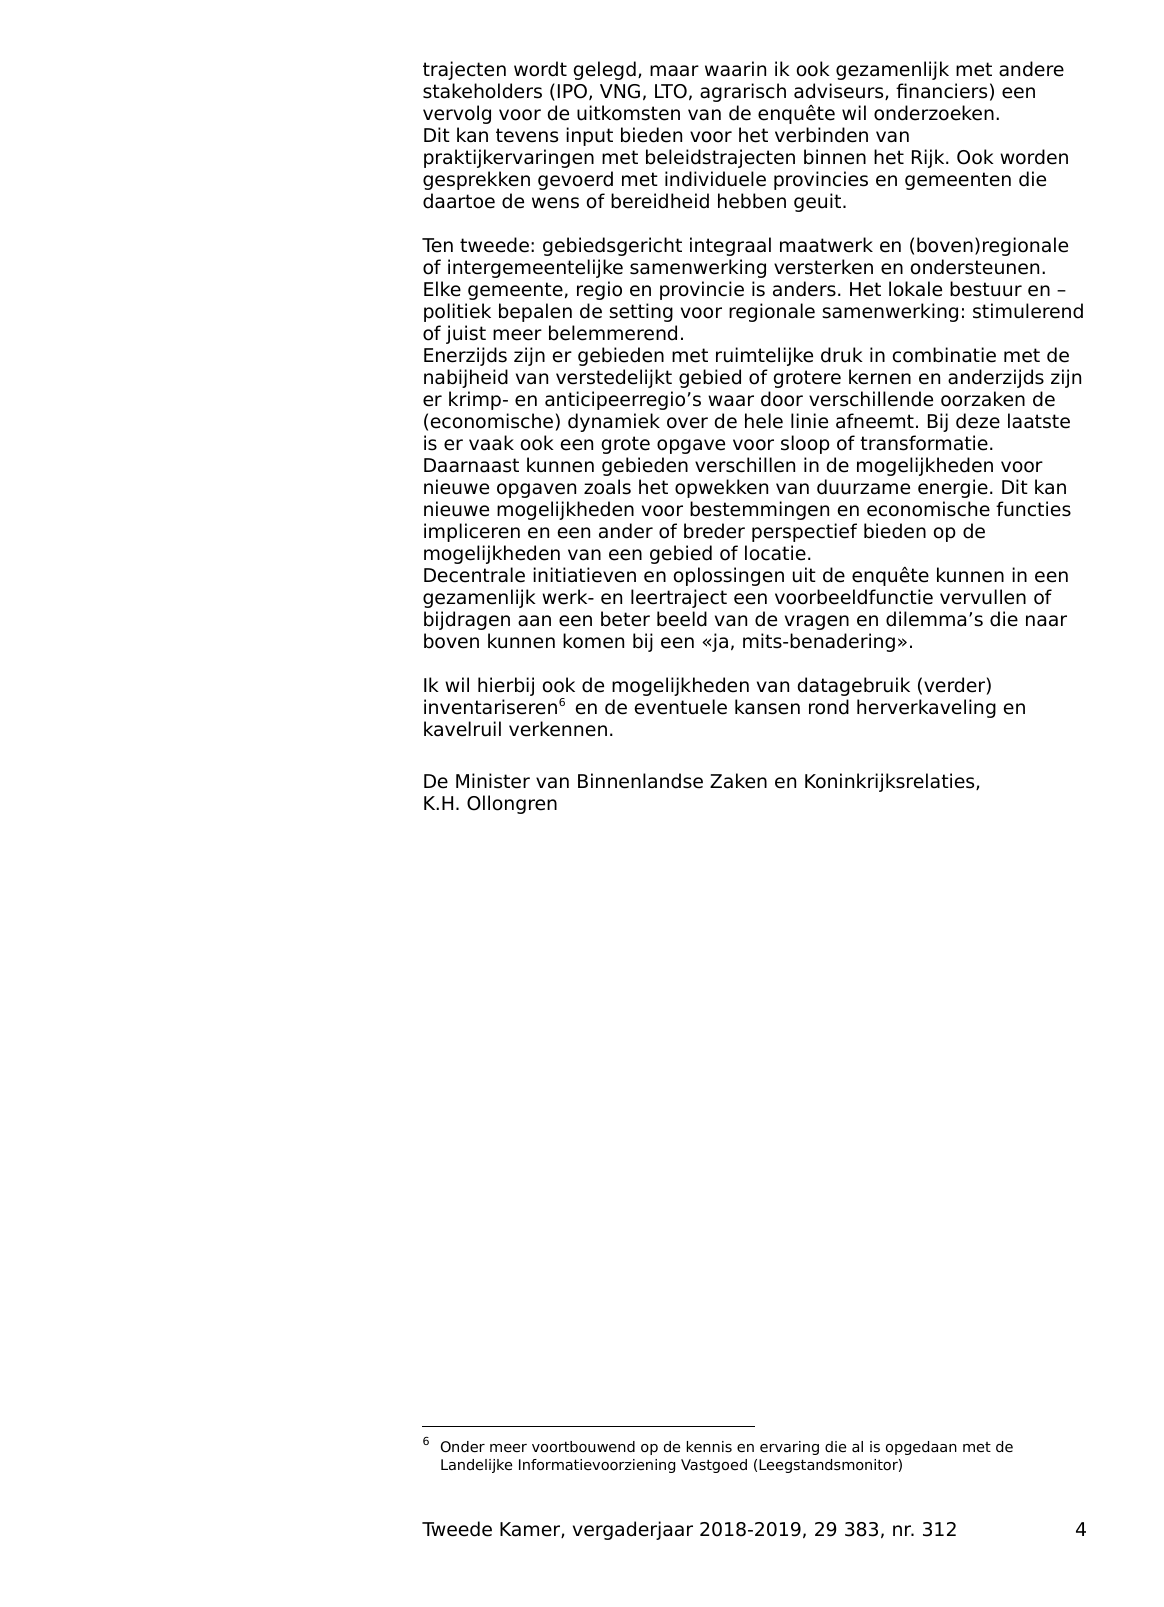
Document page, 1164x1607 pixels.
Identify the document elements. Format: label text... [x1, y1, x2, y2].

text Enerzijds zijn er gebieden met ruimtelijke druk in combinatie met de nabijheid van verstedelijkt gebied of grotere kernen en anderzijds zijn er krimp- en anticipeerregio’s waar door verschillende oorzaken de (economische) dynamiek over de hele linie afneemt. Bij deze laatste is er vaak ook een grote opgave voor sloop of transformatie. Daarnaast kunnen gebieden verschillen in de mogelijkheden voor nieuwe opgaven zoals het opwekken van duurzame energie. Dit kan nieuwe mogelijkheden voor bestemmingen en economische functies impliceren en een ander of breder perspectief bieden op de mogelijkheden van een gebied of locatie. [422, 345, 1087, 565]
text Onder meer voortbouwend op de kennis en ervaring die al is opgedaan met de Landelijke Informatievoorziening Vastgoed (Leegstandsmonitor) [422, 1435, 1087, 1474]
text De Minister van Binnenlandse Zaken en Koninkrijksrelaties, K.H. Ollongren [422, 771, 1087, 815]
text Dit kan tevens input bieden voor het verbinden van praktijkervaringen met beleidstrajecten binnen het Rijk. Ook worden gesprekken gevoerd met individuele provincies en gemeenten die daartoe de wens of bereidheid hebben geuit. [422, 125, 1087, 213]
text trajecten wordt gelegd, maar waarin ik ook gezamenlijk met andere stakeholders (IPO, VNG, LTO, agrarisch adviseurs, financiers) een vervolg voor de uitkomsten van de enquête wil onderzoeken. [422, 59, 1087, 125]
text Ik wil hierbij ook de mogelijkheden van datagebruik (verder) inventariseren en de eventuele kansen rond herverkaveling en kavelruil verkennen. [422, 675, 1087, 741]
text Decentrale initiatieven en oplossingen uit de enquête kunnen in een gezamenlijk werk- en leertraject een voorbeeldfunctie vervullen of bijdragen aan een beter beeld van de vragen en dilemma’s die naar boven kunnen komen bij een «ja, mits-benadering». [422, 565, 1087, 653]
text Ten tweede: gebiedsgericht integraal maatwerk en (boven)regionale of intergemeentelijke samenwerking versterken en ondersteunen. Elke gemeente, regio en provincie is anders. Het lokale bestuur en – politiek bepalen de setting voor regionale samenwerking: stimulerend of juist meer belemmerend. [422, 235, 1087, 345]
